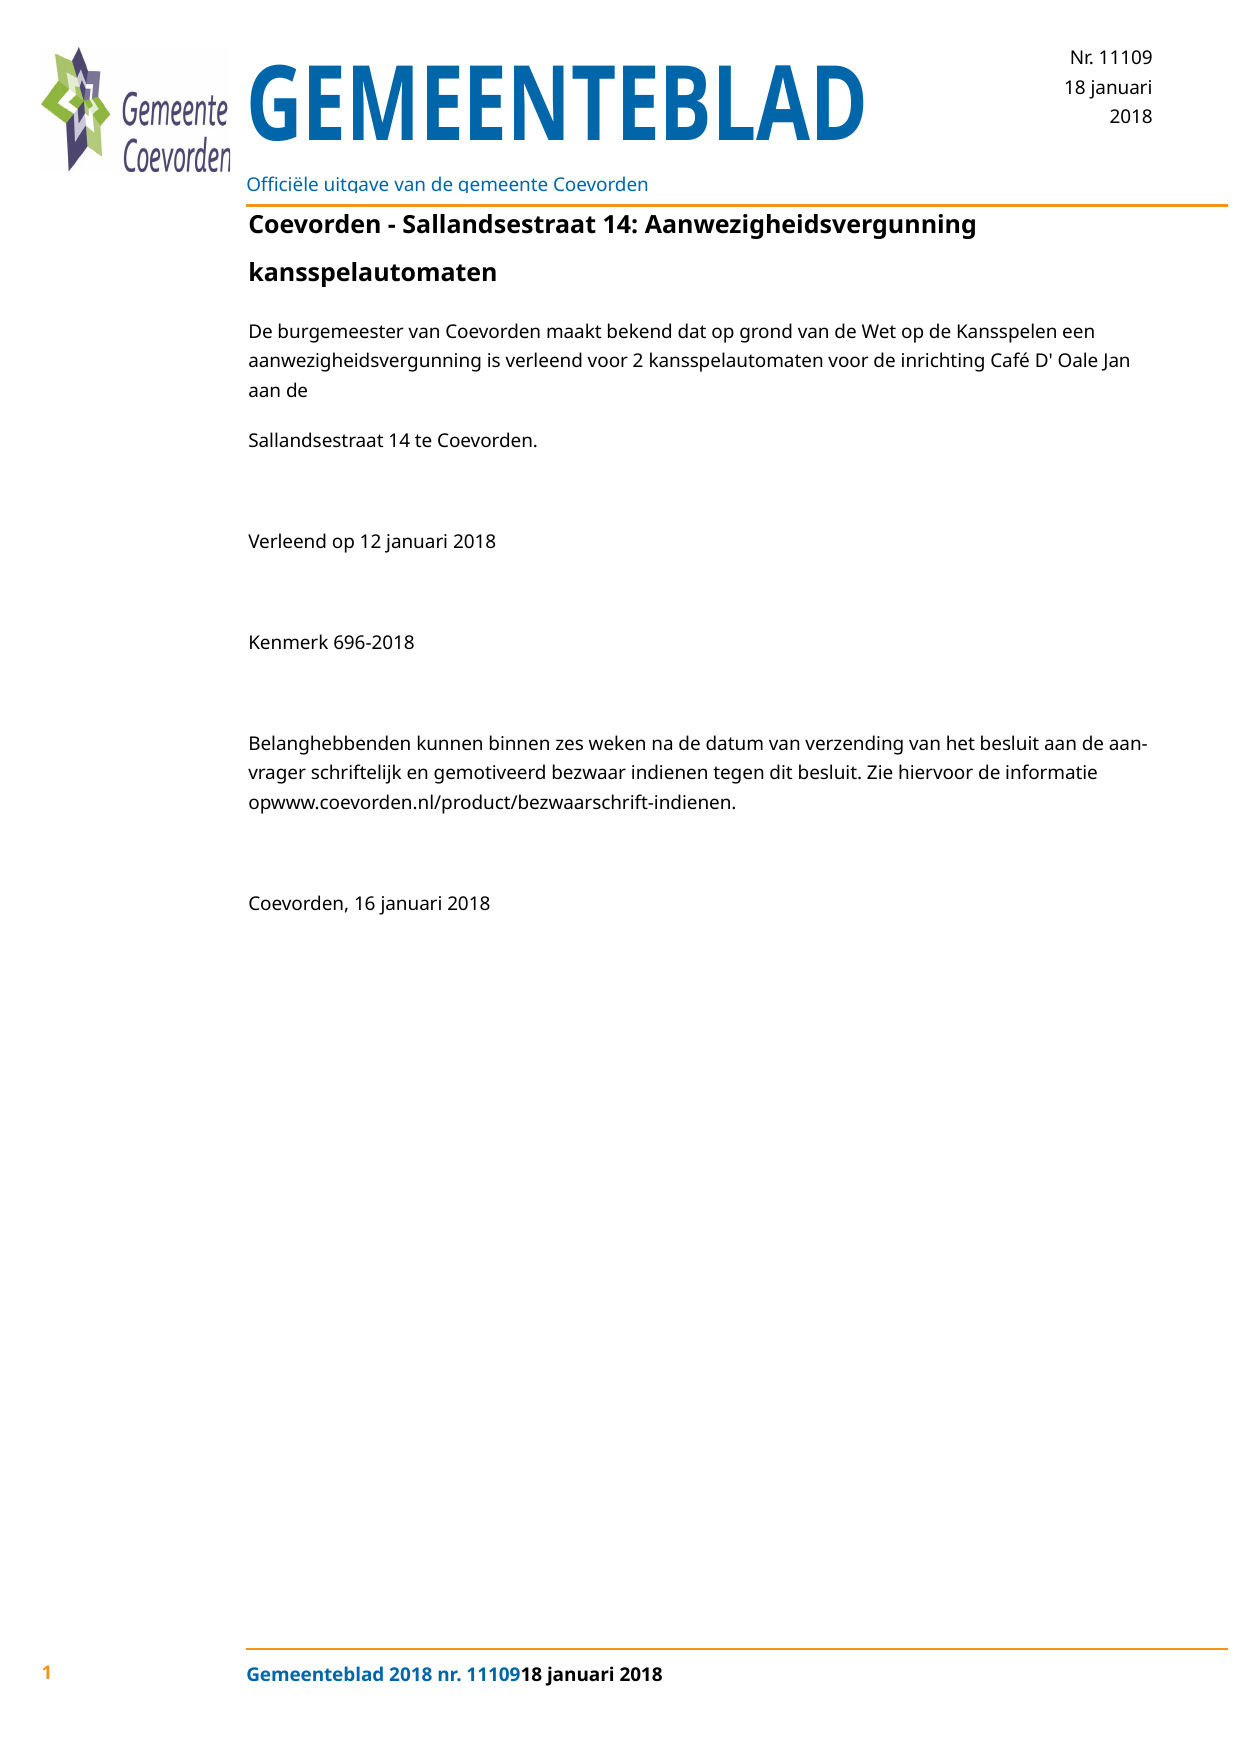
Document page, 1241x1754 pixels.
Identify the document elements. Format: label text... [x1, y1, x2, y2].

text Kenmerk 696-2018 [248, 629, 1152, 655]
text Coevorden - Sallandsestraat 14: Aanwezigheidsvergunning kansspelautomaten [248, 207, 1152, 288]
text Verleend op 12 januari 2018 [248, 528, 1152, 554]
text Sallandsestraat 14 te Coevorden. [248, 427, 1152, 453]
text De burgemeester van Coevorden maakt bekend dat op grond van de Wet op de Kansspelen een aanwezigheidsvergunning is verleend voor 2 kansspelautomaten voor de inrichting Café D' Oale Jan aan de [248, 318, 1152, 403]
text Coevorden, 16 januari 2018 [248, 890, 1152, 916]
picture [41, 47, 231, 172]
text Belanghebbenden kunnen binnen zes weken na de datum van verzending van het besluit aan de aan-vrager schriftelijk en gemotiveerd bezwaar indienen tegen dit besluit. Zie hiervoor de informatie opwww.coevorden.nl/product/bezwaarschrift-indienen. [248, 730, 1152, 815]
